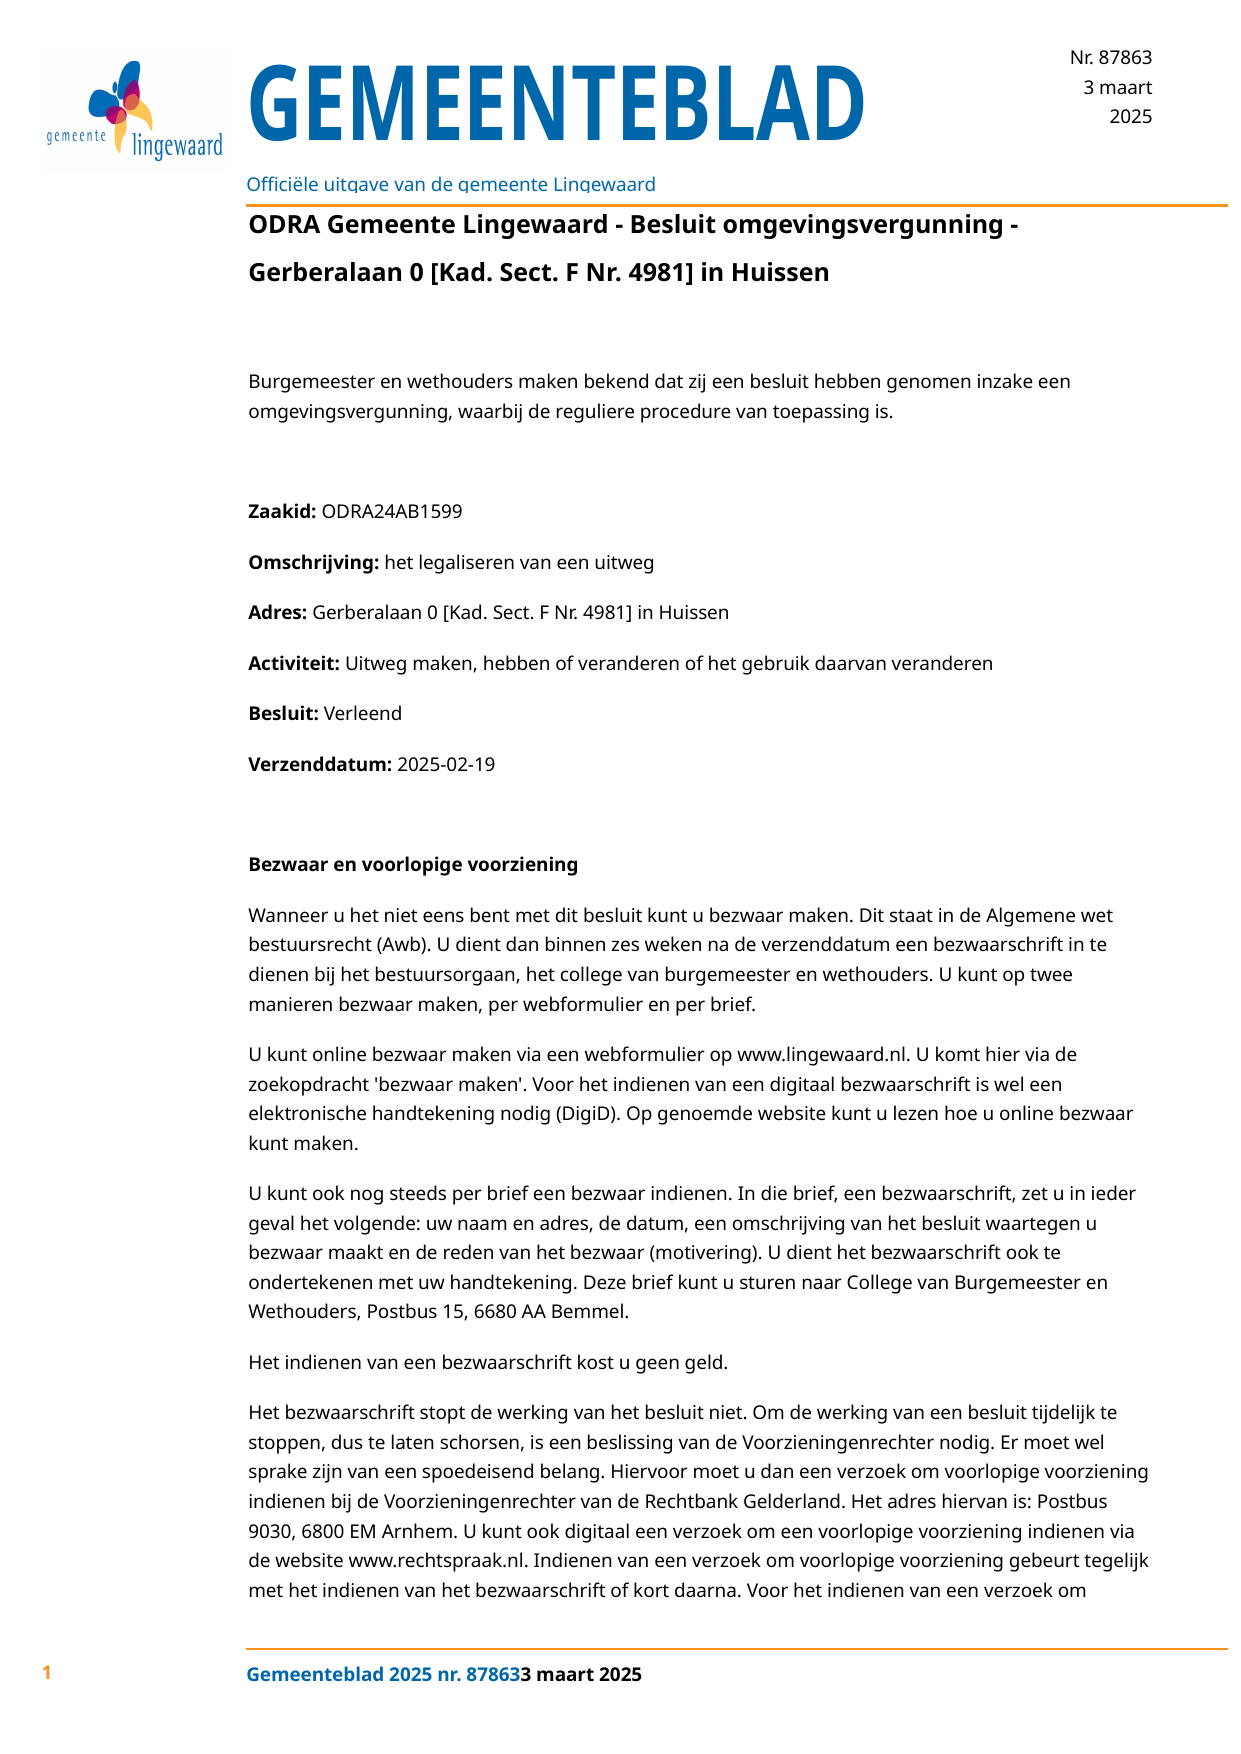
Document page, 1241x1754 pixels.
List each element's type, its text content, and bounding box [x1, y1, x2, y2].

text Activiteit: Uitweg maken, hebben of veranderen of het gebruik daarvan veranderen [248, 650, 1152, 676]
text Het bezwaarschrift stopt de werking van het besluit niet. Om de werking van een besluit tijdelijk te stoppen, dus te laten schorsen, is een beslissing van de Voorzieningenrechter nodig. Er moet wel sprake zijn van een spoedeisend belang. Hiervoor moet u dan een verzoek om voorlopige voorziening indienen bij de Voorzieningenrechter van de Rechtbank Gelderland. Het adres hiervan is: Postbus 9030, 6800 EM Arnhem. U kunt ook digitaal een verzoek om een voorlopige voorziening indienen via de website www.rechtspraak.nl. Indienen van een verzoek om voorlopige voorziening gebeurt tegelijk met het indienen van het bezwaarschrift of kort daarna. Voor het indienen van een verzoek om [248, 1399, 1152, 1603]
text U kunt online bezwaar maken via een webformulier op www.lingewaard.nl. U komt hier via de zoekopdracht 'bezwaar maken'. Voor het indienen van een digitaal bezwaarschrift is wel een elektronische handtekening nodig (DigiD). Op genoemde website kunt u lezen hoe u online bezwaar kunt maken. [248, 1041, 1152, 1156]
text Zaakid: ODRA24AB1599 [248, 499, 1152, 524]
text Wanneer u het niet eens bent met dit besluit kunt u bezwaar maken. Dit staat in de Algemene wet bestuursrecht (Awb). U dient dan binnen zes weken na de verzenddatum een bezwaarschrift in te dienen bij het bestuursorgaan, het college van burgemeester en wethouders. U kunt op twee manieren bezwaar maken, per webformulier en per brief. [248, 902, 1152, 1017]
text Adres: Gerberalaan 0 [Kad. Sect. F Nr. 4981] in Huissen [248, 599, 1152, 625]
text Burgemeester en wethouders maken bekend dat zij een besluit hebben genomen inzake een omgevingsvergunning, waarbij de reguliere procedure van toepassing is. [248, 368, 1152, 424]
text Verzenddatum: 2025-02-19 [248, 751, 1152, 777]
text U kunt ook nog steeds per brief een bezwaar indienen. In die brief, een bezwaarschrift, zet u in ieder geval het volgende: uw naam en adres, de datum, een omschrijving van het besluit waartegen u bezwaar maakt en de reden van het bezwaar (motivering). U dient het bezwaarschrift ook te ondertekenen met uw handtekening. Deze brief kunt u sturen naar College van Burgemeester en Wethouders, Postbus 15, 6680 AA Bemmel. [248, 1180, 1152, 1324]
text Omschrijving: het legaliseren van een uitweg [248, 549, 1152, 575]
text ODRA Gemeente Lingewaard - Besluit omgevingsvergunning - Gerberalaan 0 [Kad. Sect. F Nr. 4981] in Huissen [248, 207, 1152, 288]
picture [41, 47, 231, 172]
text Het indienen van een bezwaarschrift kost u geen geld. [248, 1349, 1152, 1375]
text Bezwaar en voorlopige voorziening [248, 852, 1152, 877]
text Besluit: Verleend [248, 700, 1152, 726]
